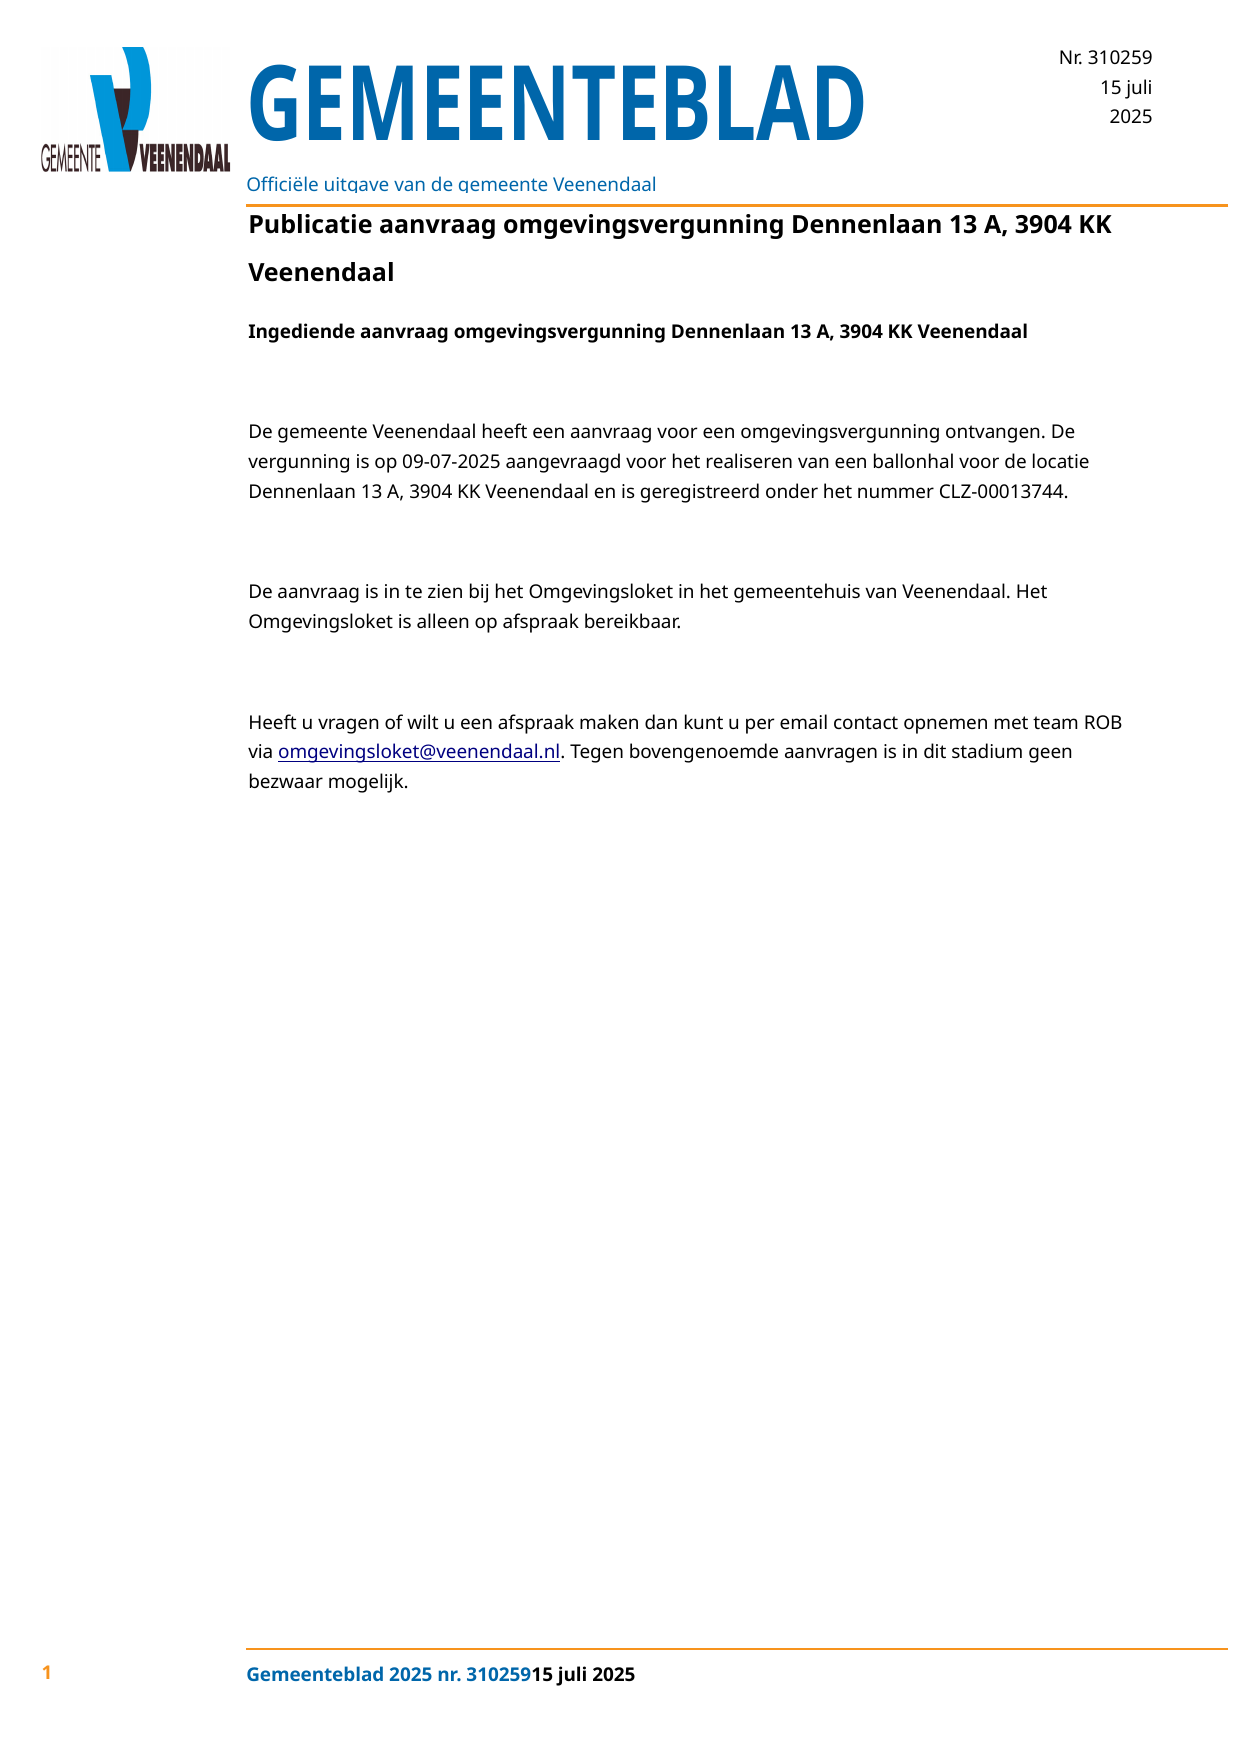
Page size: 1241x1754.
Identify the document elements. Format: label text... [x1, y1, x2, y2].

text De aanvraag is in te zien bij het Omgevingsloket in het gemeentehuis van Veenendaal. Het Omgevingsloket is alleen op afspraak bereikbaar. [248, 579, 1152, 634]
text De gemeente Veenendaal heeft een aanvraag voor een omgevingsvergunning ontvangen. De vergunning is op 09-07-2025 aangevraagd voor het realiseren van een ballonhal voor de locatie Dennenlaan 13 A, 3904 KK Veenendaal en is geregistreerd onder het nummer CLZ-00013744. [248, 419, 1152, 504]
picture [41, 47, 130, 172]
text Heeft u vragen of wilt u een afspraak maken dan kunt u per email contact opnemen met team ROB via omgevingsloket@veenendaal.nl. Tegen bovengenoemde aanvragen is in dit stadium geen bezwaar mogelijk. [248, 709, 1152, 794]
text Publicatie aanvraag omgevingsvergunning Dennenlaan 13 A, 3904 KK Veenendaal [248, 207, 1152, 288]
picture [123, 47, 231, 172]
text Ingediende aanvraag omgevingsvergunning Dennenlaan 13 A, 3904 KK Veenendaal [248, 318, 1152, 344]
